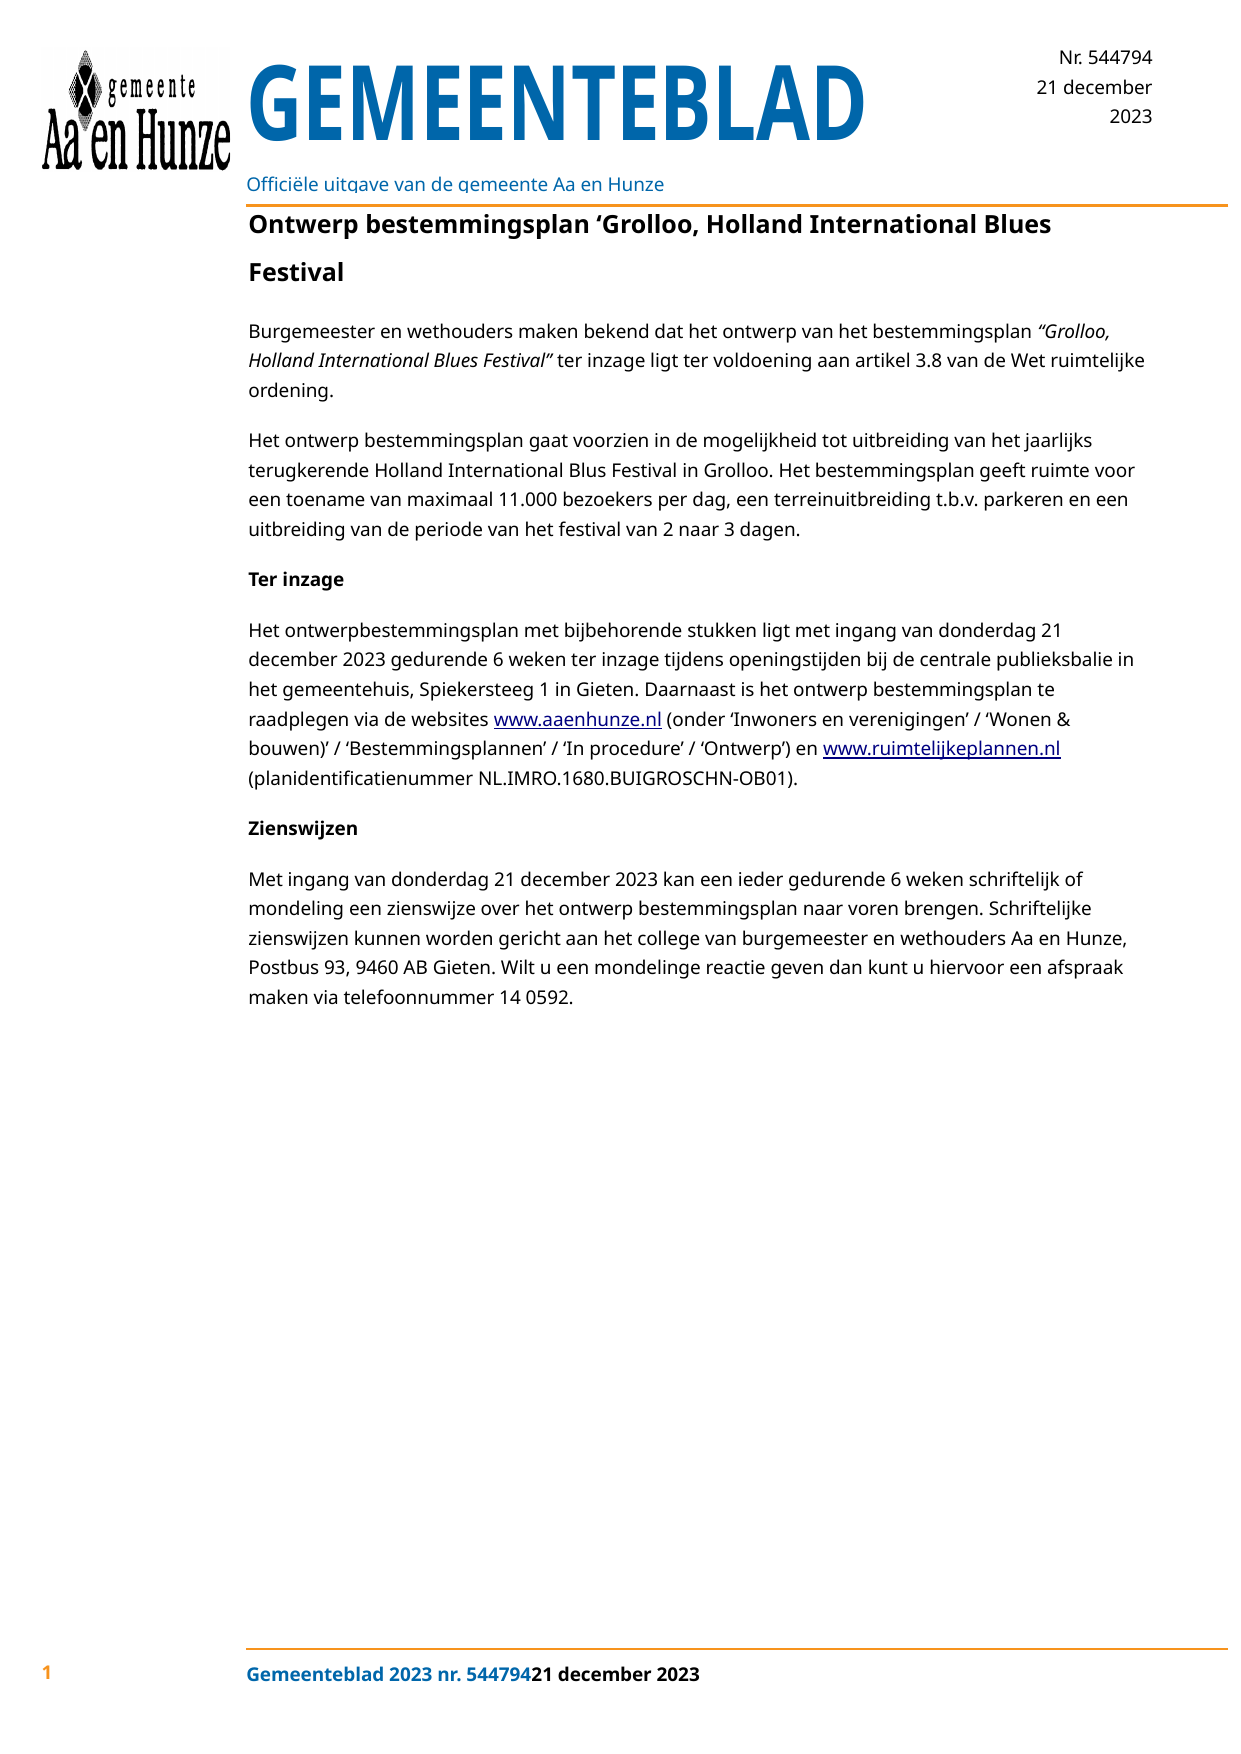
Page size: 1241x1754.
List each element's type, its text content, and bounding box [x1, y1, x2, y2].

text Ontwerp bestemmingsplan ‘Grolloo, Holland International Blues Festival [248, 207, 1152, 288]
text Het ontwerpbestemmingsplan met bijbehorende stukken ligt met ingang van donderdag 21 december 2023 gedurende 6 weken ter inzage tijdens openingstijden bij de centrale publieksbalie in het gemeentehuis, Spiekersteeg 1 in Gieten. Daarnaast is het ontwerp bestemmingsplan te raadplegen via de websites www.aaenhunze.nl (onder ‘Inwoners en verenigingen’ / ‘Wonen & bouwen)’ / ‘Bestemmingsplannen’ / ‘In procedure’ / ‘Ontwerp’) en www.ruimtelijkeplannen.nl (planidentificatienummer NL.IMRO.1680.BUIGROSCHN-OB01). [248, 617, 1152, 791]
text Het ontwerp bestemmingsplan gaat voorzien in de mogelijkheid tot uitbreiding van het jaarlijks terugkerende Holland International Blus Festival in Grolloo. Het bestemmingsplan geeft ruimte voor een toename van maximaal 11.000 bezoekers per dag, een terreinuitbreiding t.b.v. parkeren en een uitbreiding van de periode van het festival van 2 naar 3 dagen. [248, 427, 1152, 542]
picture [41, 47, 231, 172]
text Burgemeester en wethouders maken bekend dat het ontwerp van het bestemmingsplan “Grolloo, Holland International Blues Festival” ter inzage ligt ter voldoening aan artikel 3.8 van de Wet ruimtelijke ordening. [248, 318, 1152, 403]
text Zienswijzen [248, 815, 1152, 841]
text Met ingang van donderdag 21 december 2023 kan een ieder gedurende 6 weken schriftelijk of mondeling een zienswijze over het ontwerp bestemmingsplan naar voren brengen. Schriftelijke zienswijzen kunnen worden gericht aan het college van burgemeester en wethouders Aa en Hunze, Postbus 93, 9460 AB Gieten. Wilt u een mondelinge reactie geven dan kunt u hiervoor een afspraak maken via telefoonnummer 14 0592. [248, 866, 1152, 1010]
text Ter inzage [248, 567, 1152, 592]
